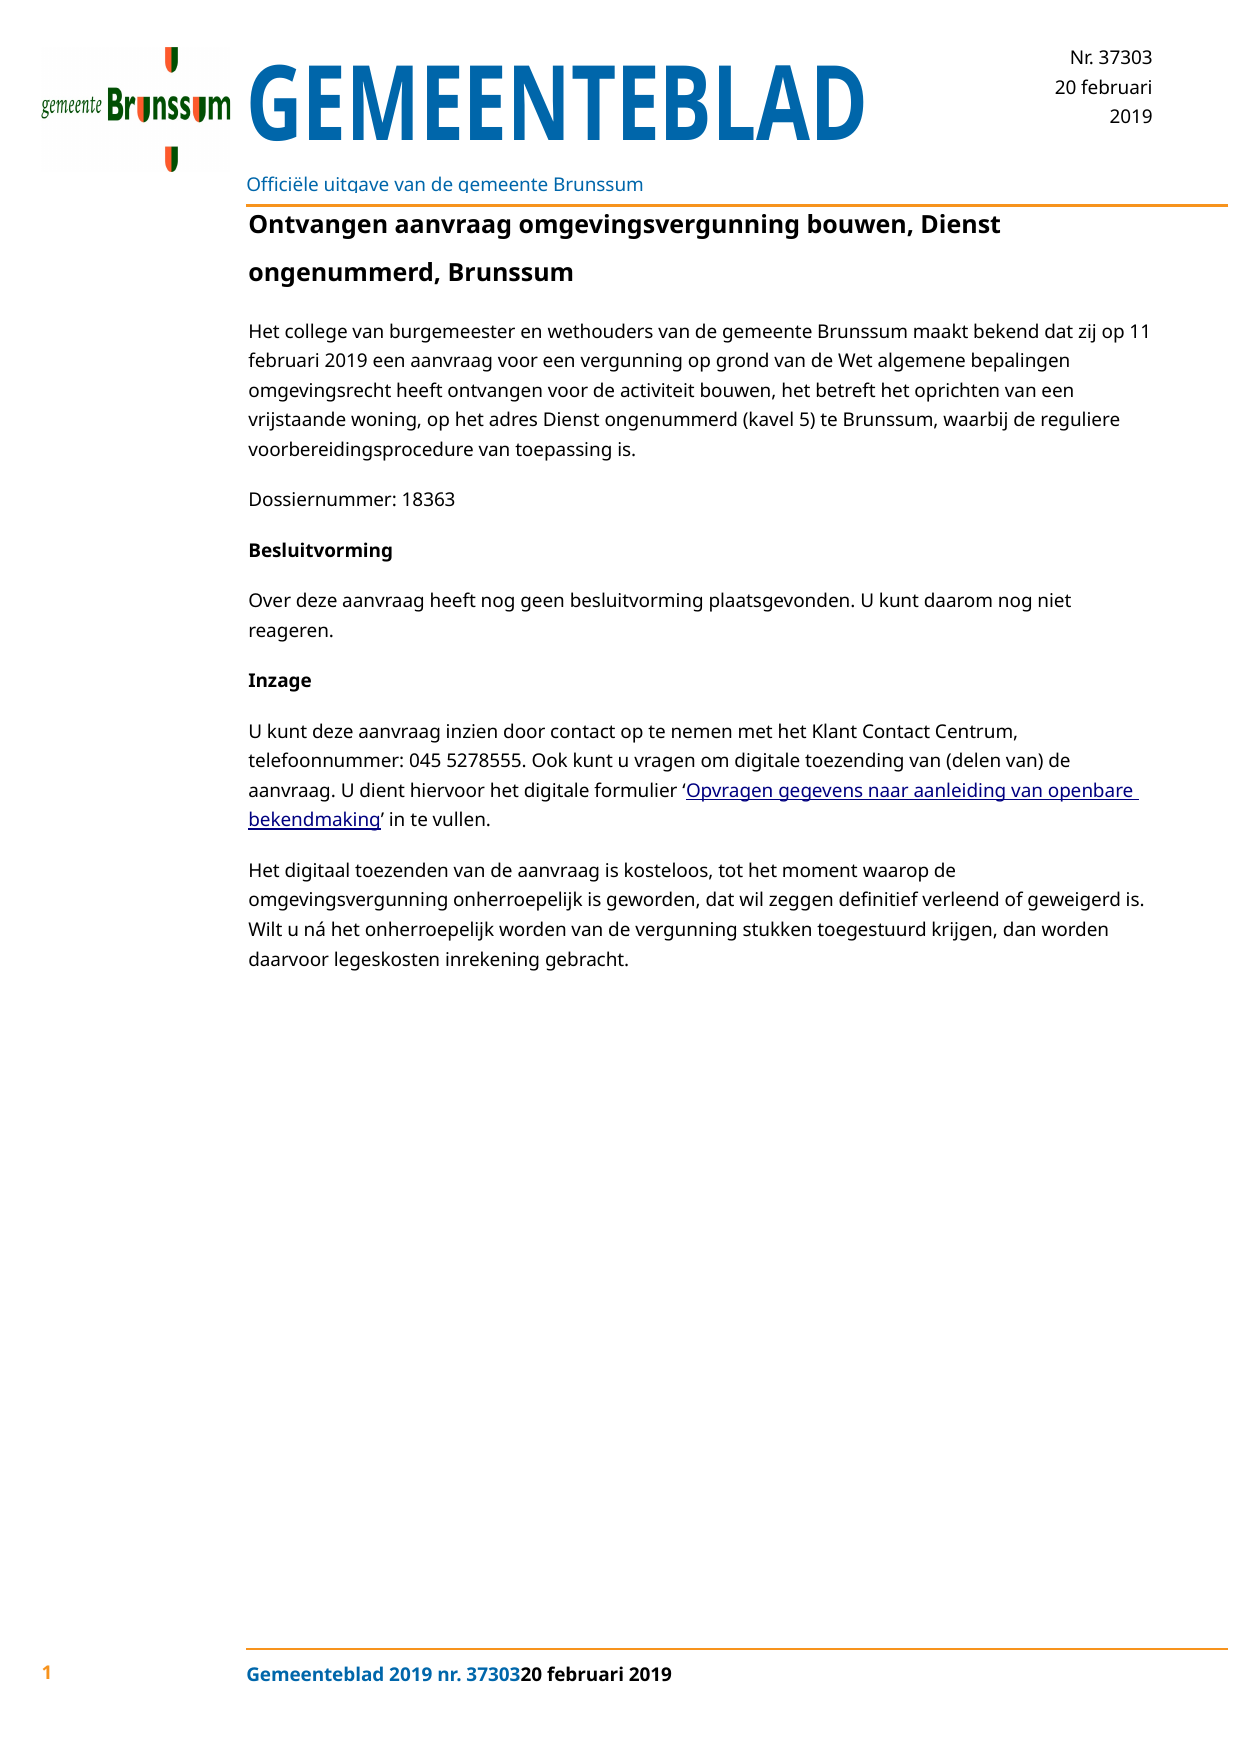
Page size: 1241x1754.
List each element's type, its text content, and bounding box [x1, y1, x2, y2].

text U kunt deze aanvraag inzien door contact op te nemen met het Klant Contact Centrum, telefoonnummer: 045 5278555. Ook kunt u vragen om digitale toezending van (delen van) de aanvraag. U dient hiervoor het digitale formulier ‘Opvragen gegevens naar aanleiding van openbare bekendmaking’ in te vullen. [248, 718, 1152, 832]
text Dossiernummer: 18363 [248, 487, 1152, 512]
picture [41, 47, 231, 172]
text Over deze aanvraag heeft nog geen besluitvorming plaatsgevonden. U kunt daarom nog niet reageren. [248, 587, 1152, 643]
text Het digitaal toezenden van de aanvraag is kosteloos, tot het moment waarop de omgevingsvergunning onherroepelijk is geworden, dat wil zeggen definitief verleend of geweigerd is. Wilt u ná het onherroepelijk worden van de vergunning stukken toegestuurd krijgen, dan worden daarvoor legeskosten inrekening gebracht. [248, 857, 1152, 972]
text Besluitvorming [248, 537, 1152, 563]
text Inzage [248, 667, 1152, 693]
text Het college van burgemeester en wethouders van de gemeente Brunssum maakt bekend dat zij op 11 februari 2019 een aanvraag voor een vergunning op grond van de Wet algemene bepalingen omgevingsrecht heeft ontvangen voor de activiteit bouwen, het betreft het oprichten van een vrijstaande woning, op het adres Dienst ongenummerd (kavel 5) te Brunssum, waarbij de reguliere voorbereidingsprocedure van toepassing is. [248, 318, 1152, 462]
text Ontvangen aanvraag omgevingsvergunning bouwen, Dienst ongenummerd, Brunssum [248, 207, 1152, 288]
